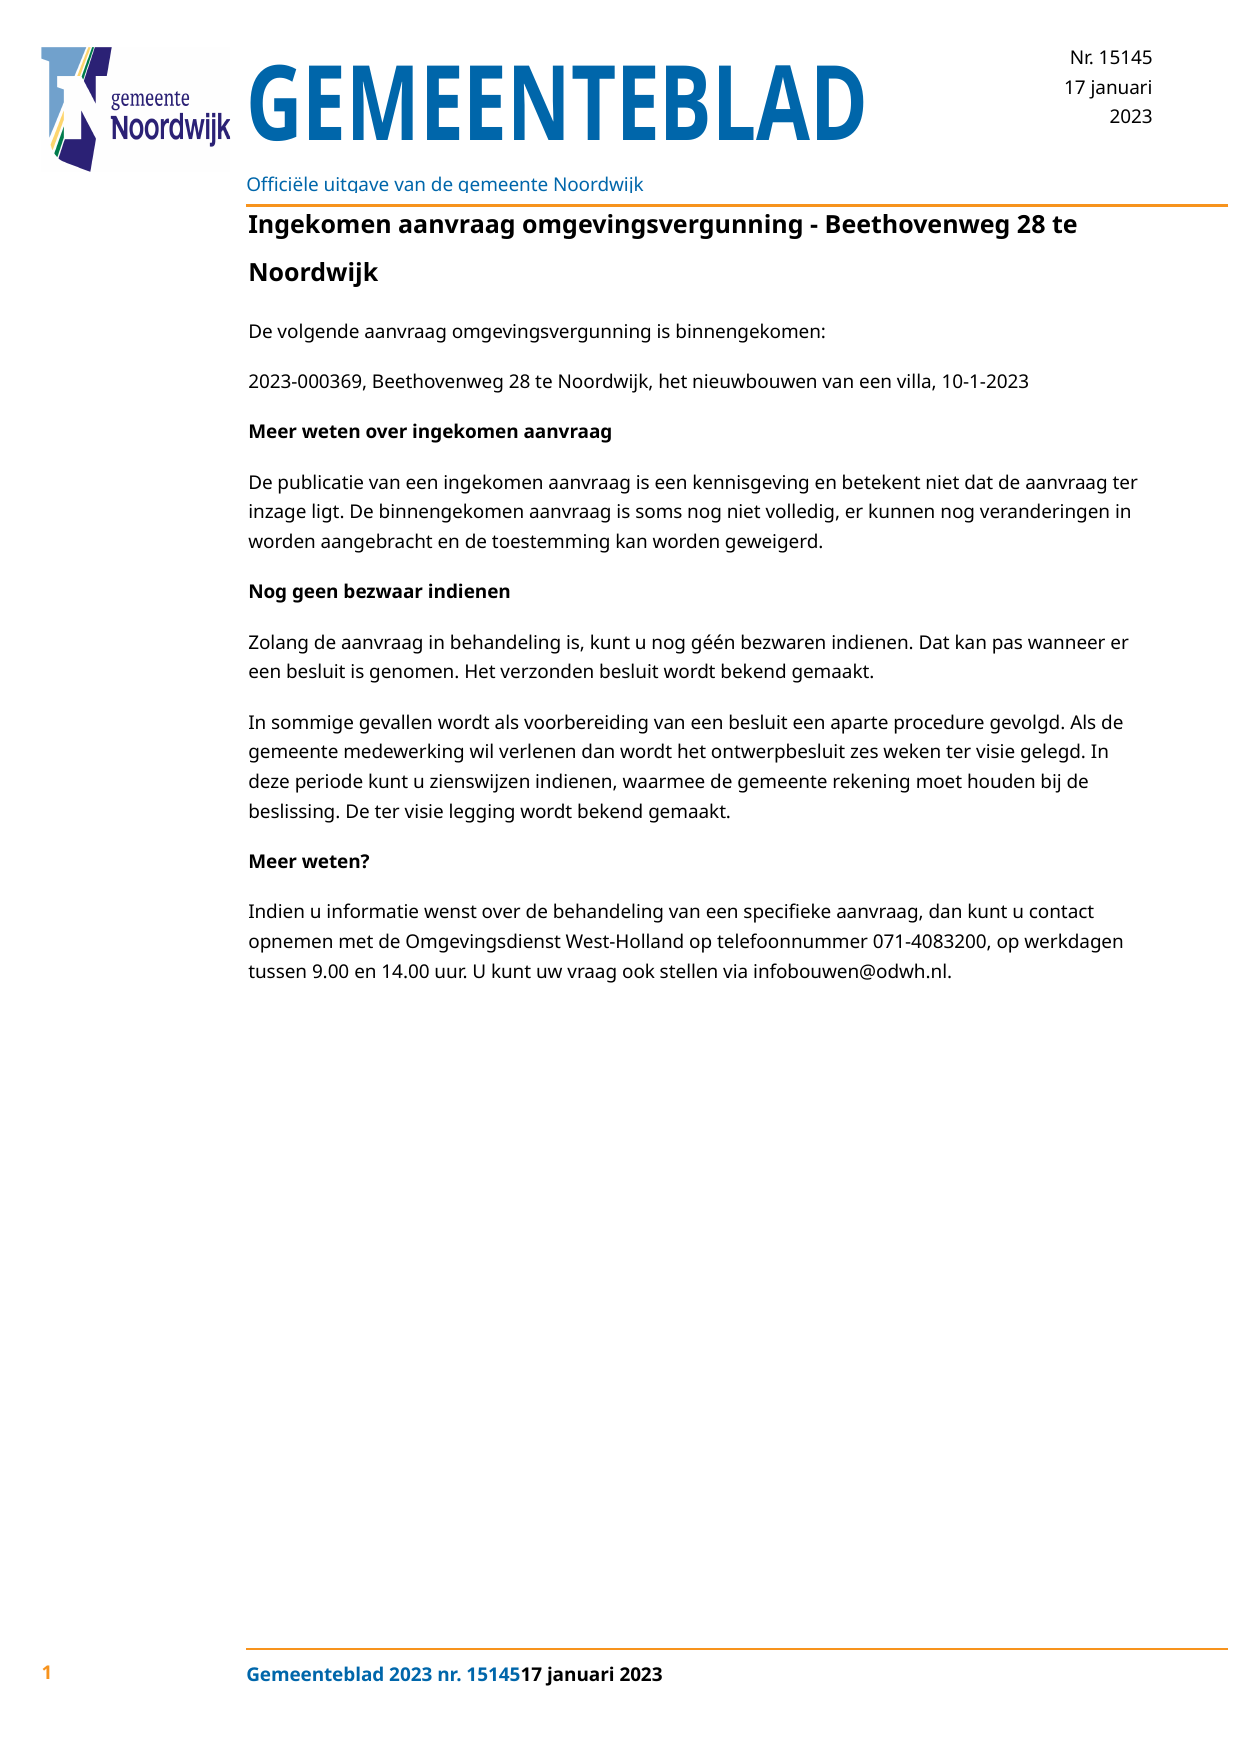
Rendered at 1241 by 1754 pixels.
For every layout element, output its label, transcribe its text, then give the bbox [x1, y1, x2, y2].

text In sommige gevallen wordt als voorbereiding van een besluit een aparte procedure gevolgd. Als de gemeente medewerking wil verlenen dan wordt het ontwerpbesluit zes weken ter visie gelegd. In deze periode kunt u zienswijzen indienen, waarmee de gemeente rekening moet houden bij de beslissing. De ter visie legging wordt bekend gemaakt. [248, 709, 1152, 824]
picture [41, 47, 231, 172]
text Zolang de aanvraag in behandeling is, kunt u nog géén bezwaren indienen. Dat kan pas wanneer er een besluit is genomen. Het verzonden besluit wordt bekend gemaakt. [248, 629, 1152, 684]
text Meer weten over ingekomen aanvraag [248, 419, 1152, 444]
text Nog geen bezwaar indienen [248, 579, 1152, 604]
text De publicatie van een ingekomen aanvraag is een kennisgeving en betekent niet dat de aanvraag ter inzage ligt. De binnengekomen aanvraag is soms nog niet volledig, er kunnen nog veranderingen in worden aangebracht en de toestemming kan worden geweigerd. [248, 469, 1152, 554]
text 2023-000369, Beethovenweg 28 te Noordwijk, het nieuwbouwen van een villa, 10-1-2023 [248, 368, 1152, 394]
text Ingekomen aanvraag omgevingsvergunning - Beethovenweg 28 te Noordwijk [248, 207, 1152, 288]
text De volgende aanvraag omgevingsvergunning is binnengekomen: [248, 318, 1152, 344]
text Meer weten? [248, 848, 1152, 874]
text Indien u informatie wenst over de behandeling van een specifieke aanvraag, dan kunt u contact opnemen met de Omgevingsdienst West-Holland op telefoonnummer 071-4083200, op werkdagen tussen 9.00 en 14.00 uur. U kunt uw vraag ook stellen via infobouwen@odwh.nl. [248, 899, 1152, 984]
